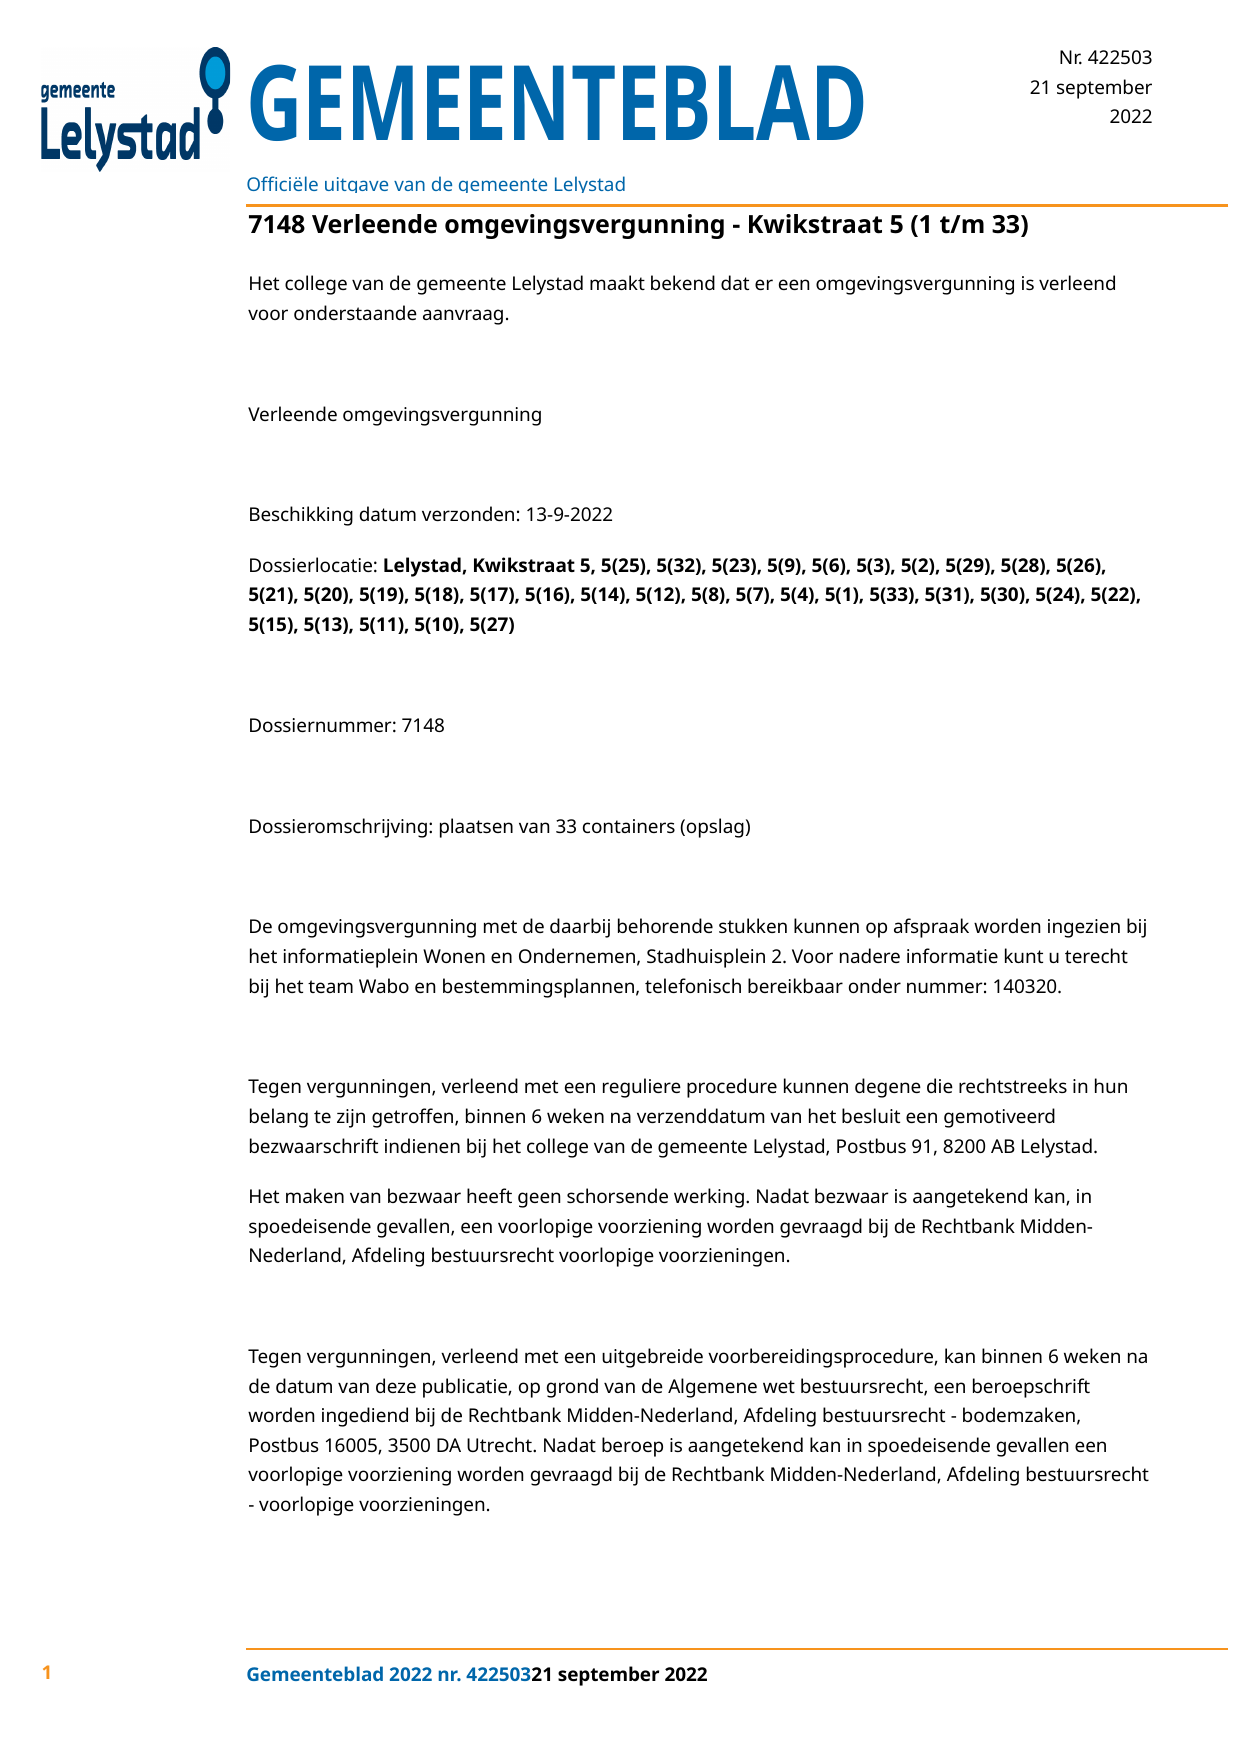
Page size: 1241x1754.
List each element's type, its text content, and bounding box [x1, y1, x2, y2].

text Tegen vergunningen, verleend met een reguliere procedure kunnen degene die rechtstreeks in hun belang te zijn getroffen, binnen 6 weken na verzenddatum van het besluit een gemotiveerd bezwaarschrift indienen bij het college van de gemeente Lelystad, Postbus 91, 8200 AB Lelystad. [248, 1074, 1152, 1158]
text Dossiernummer: 7148 [248, 712, 1152, 738]
text 7148 Verleende omgevingsvergunning - Kwikstraat 5 (1 t/m 33) [248, 207, 1152, 241]
text Dossierlocatie: Lelystad, Kwikstraat 5, 5(25), 5(32), 5(23), 5(9), 5(6), 5(3), 5(2), 5(29), 5(28), 5(26), 5(21), 5(20), 5(19), 5(18), 5(17), 5(16), 5(14), 5(12), 5(8), 5(7), 5(4), 5(1), 5(33), 5(31), 5(30), 5(24), 5(22), 5(15), 5(13), 5(11), 5(10), 5(27) [248, 552, 1152, 637]
text Beschikking datum verzonden: 13-9-2022 [248, 502, 1152, 527]
text De omgevingsvergunning met de daarbij behorende stukken kunnen op afspraak worden ingezien bij het informatieplein Wonen en Ondernemen, Stadhuisplein 2. Voor nadere informatie kunt u terecht bij het team Wabo en bestemmingsplannen, telefonisch bereikbaar onder nummer: 140320. [248, 914, 1152, 998]
text Tegen vergunningen, verleend met een uitgebreide voorbereidingsprocedure, kan binnen 6 weken na de datum van deze publicatie, op grond van de Algemene wet bestuursrecht, een beroepschrift worden ingediend bij de Rechtbank Midden-Nederland, Afdeling bestuursrecht - bodemzaken, Postbus 16005, 3500 DA Utrecht. Nadat beroep is aangetekend kan in spoedeisende gevallen een voorlopige voorziening worden gevraagd bij de Rechtbank Midden-Nederland, Afdeling bestuursrecht - voorlopige voorzieningen. [248, 1343, 1152, 1517]
text Het maken van bezwaar heeft geen schorsende werking. Nadat bezwaar is aangetekend kan, in spoedeisende gevallen, een voorlopige voorziening worden gevraagd bij de Rechtbank Midden-Nederland, Afdeling bestuursrecht voorlopige voorzieningen. [248, 1183, 1152, 1268]
text Dossieromschrijving: plaatsen van 33 containers (opslag) [248, 813, 1152, 838]
picture [41, 47, 231, 172]
text Verleende omgevingsvergunning [248, 401, 1152, 426]
text Het college van de gemeente Lelystad maakt bekend dat er een omgevingsvergunning is verleend voor onderstaande aanvraag. [248, 270, 1152, 326]
